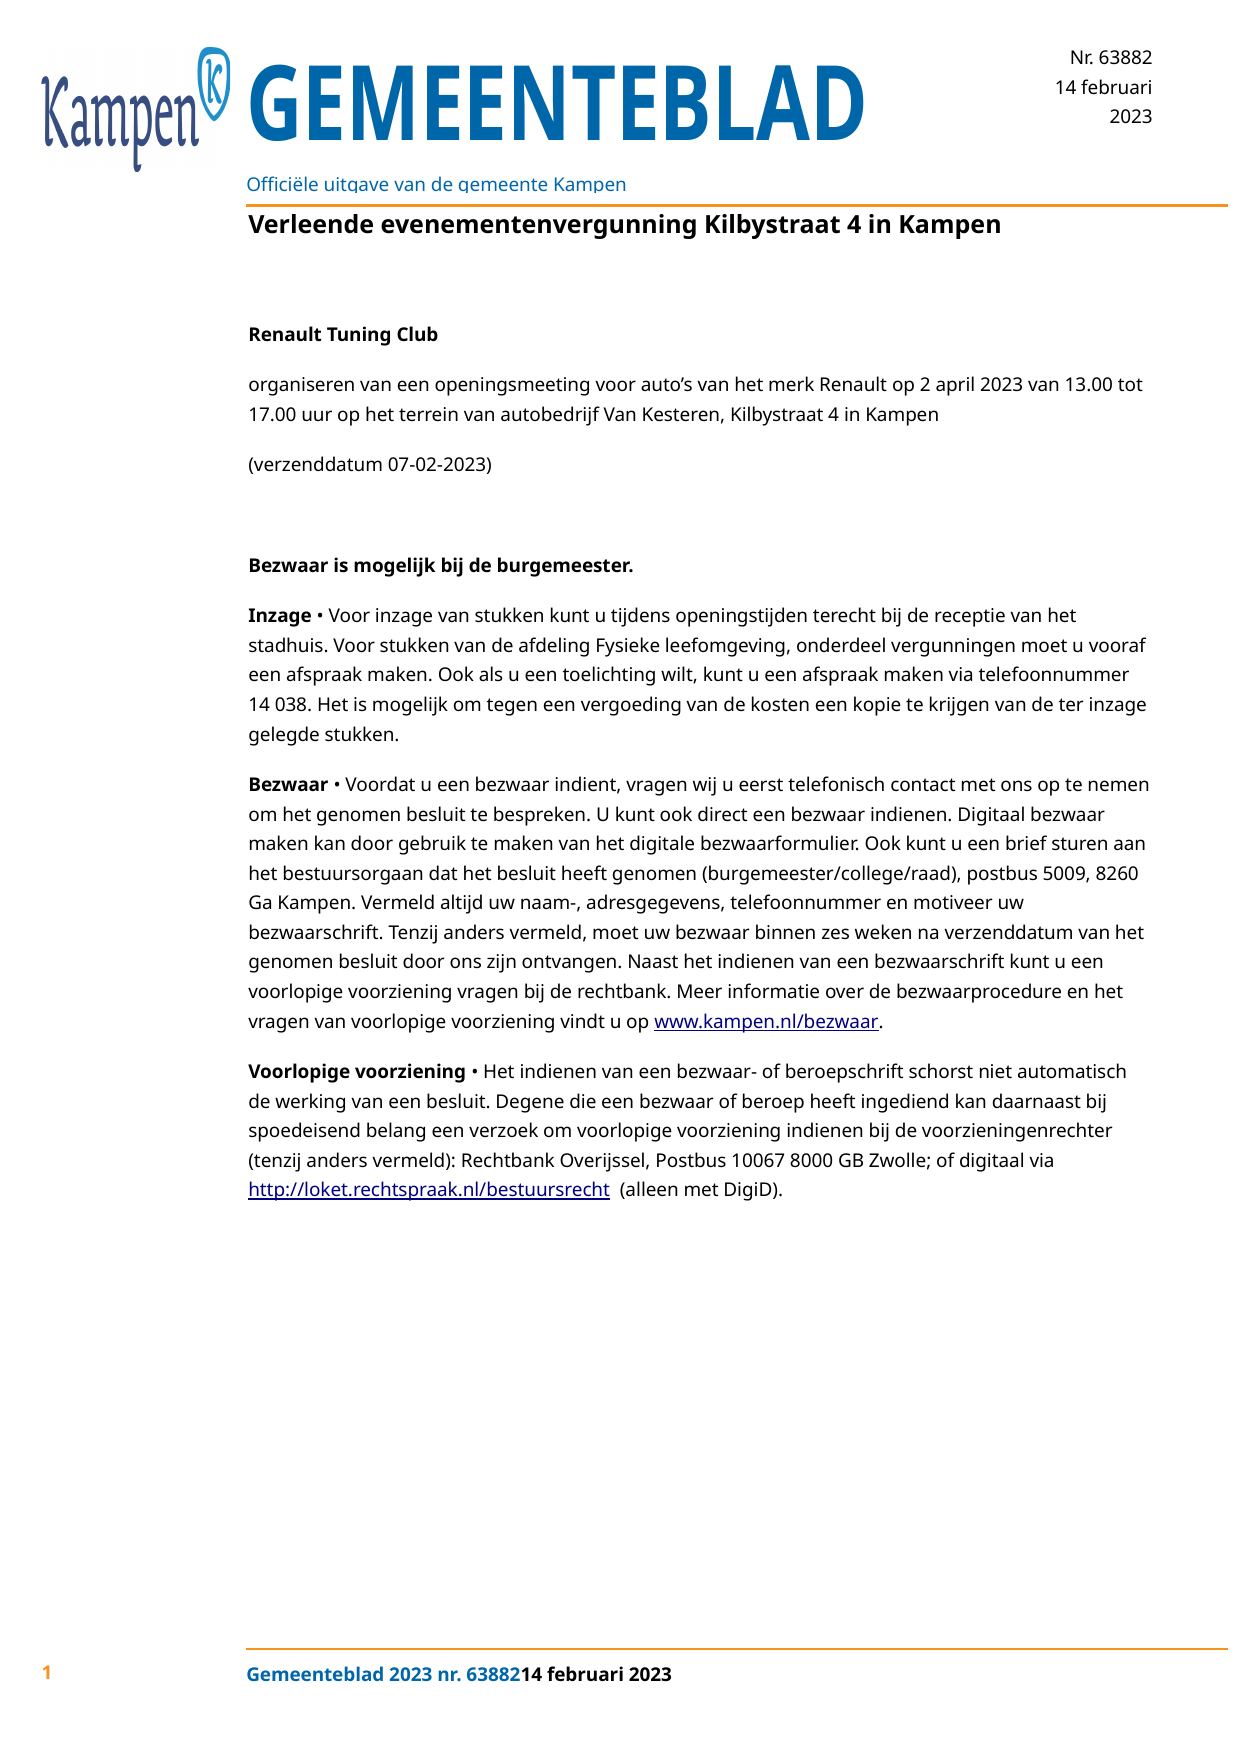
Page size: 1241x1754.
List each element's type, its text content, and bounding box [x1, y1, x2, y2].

picture [41, 47, 231, 172]
text Bezwaar is mogelijk bij de burgemeester. [248, 552, 1152, 578]
text organiseren van een openingsmeeting voor auto’s van het merk Renault op 2 april 2023 van 13.00 tot 17.00 uur op het terrein van autobedrijf Van Kesteren, Kilbystraat 4 in Kampen [248, 371, 1152, 426]
text Inzage • Voor inzage van stukken kunt u tijdens openingstijden terecht bij de receptie van het stadhuis. Voor stukken van de afdeling Fysieke leefomgeving, onderdeel vergunningen moet u vooraf een afspraak maken. Ook als u een toelichting wilt, kunt u een afspraak maken via telefoonnummer 14 038. Het is mogelijk om tegen een vergoeding van de kosten een kopie te krijgen van de ter inzage gelegde stukken. [248, 602, 1152, 746]
text Voorlopige voorziening • Het indienen van een bezwaar- of beroepschrift schorst niet automatisch de werking van een besluit. Degene die een bezwaar of beroep heeft ingediend kan daarnaast bij spoedeisend belang een verzoek om voorlopige voorziening indienen bij de voorzieningenrechter (tenzij anders vermeld): Rechtbank Overijssel, Postbus 10067 8000 GB Zwolle; of digitaal via http://loket.rechtspraak.nl/bestuursrecht (alleen met DigiD). [248, 1058, 1152, 1202]
text Renault Tuning Club [248, 321, 1152, 346]
text (verzenddatum 07-02-2023) [248, 451, 1152, 477]
text Verleende evenementenvergunning Kilbystraat 4 in Kampen [248, 207, 1152, 241]
text Bezwaar • Voordat u een bezwaar indient, vragen wij u eerst telefonisch contact met ons op te nemen om het genomen besluit te bespreken. U kunt ook direct een bezwaar indienen. Digitaal bezwaar maken kan door gebruik te maken van het digitale bezwaarformulier. Ook kunt u een brief sturen aan het bestuursorgaan dat het besluit heeft genomen (burgemeester/college/raad), postbus 5009, 8260 Ga Kampen. Vermeld altijd uw naam-, adresgegevens, telefoonnummer en motiveer uw bezwaarschrift. Tenzij anders vermeld, moet uw bezwaar binnen zes weken na verzenddatum van het genomen besluit door ons zijn ontvangen. Naast het indienen van een bezwaarschrift kunt u een voorlopige voorziening vragen bij de rechtbank. Meer informatie over de bezwaarprocedure en het vragen van voorlopige voorziening vindt u op www.kampen.nl/bezwaar. [248, 771, 1152, 1033]
